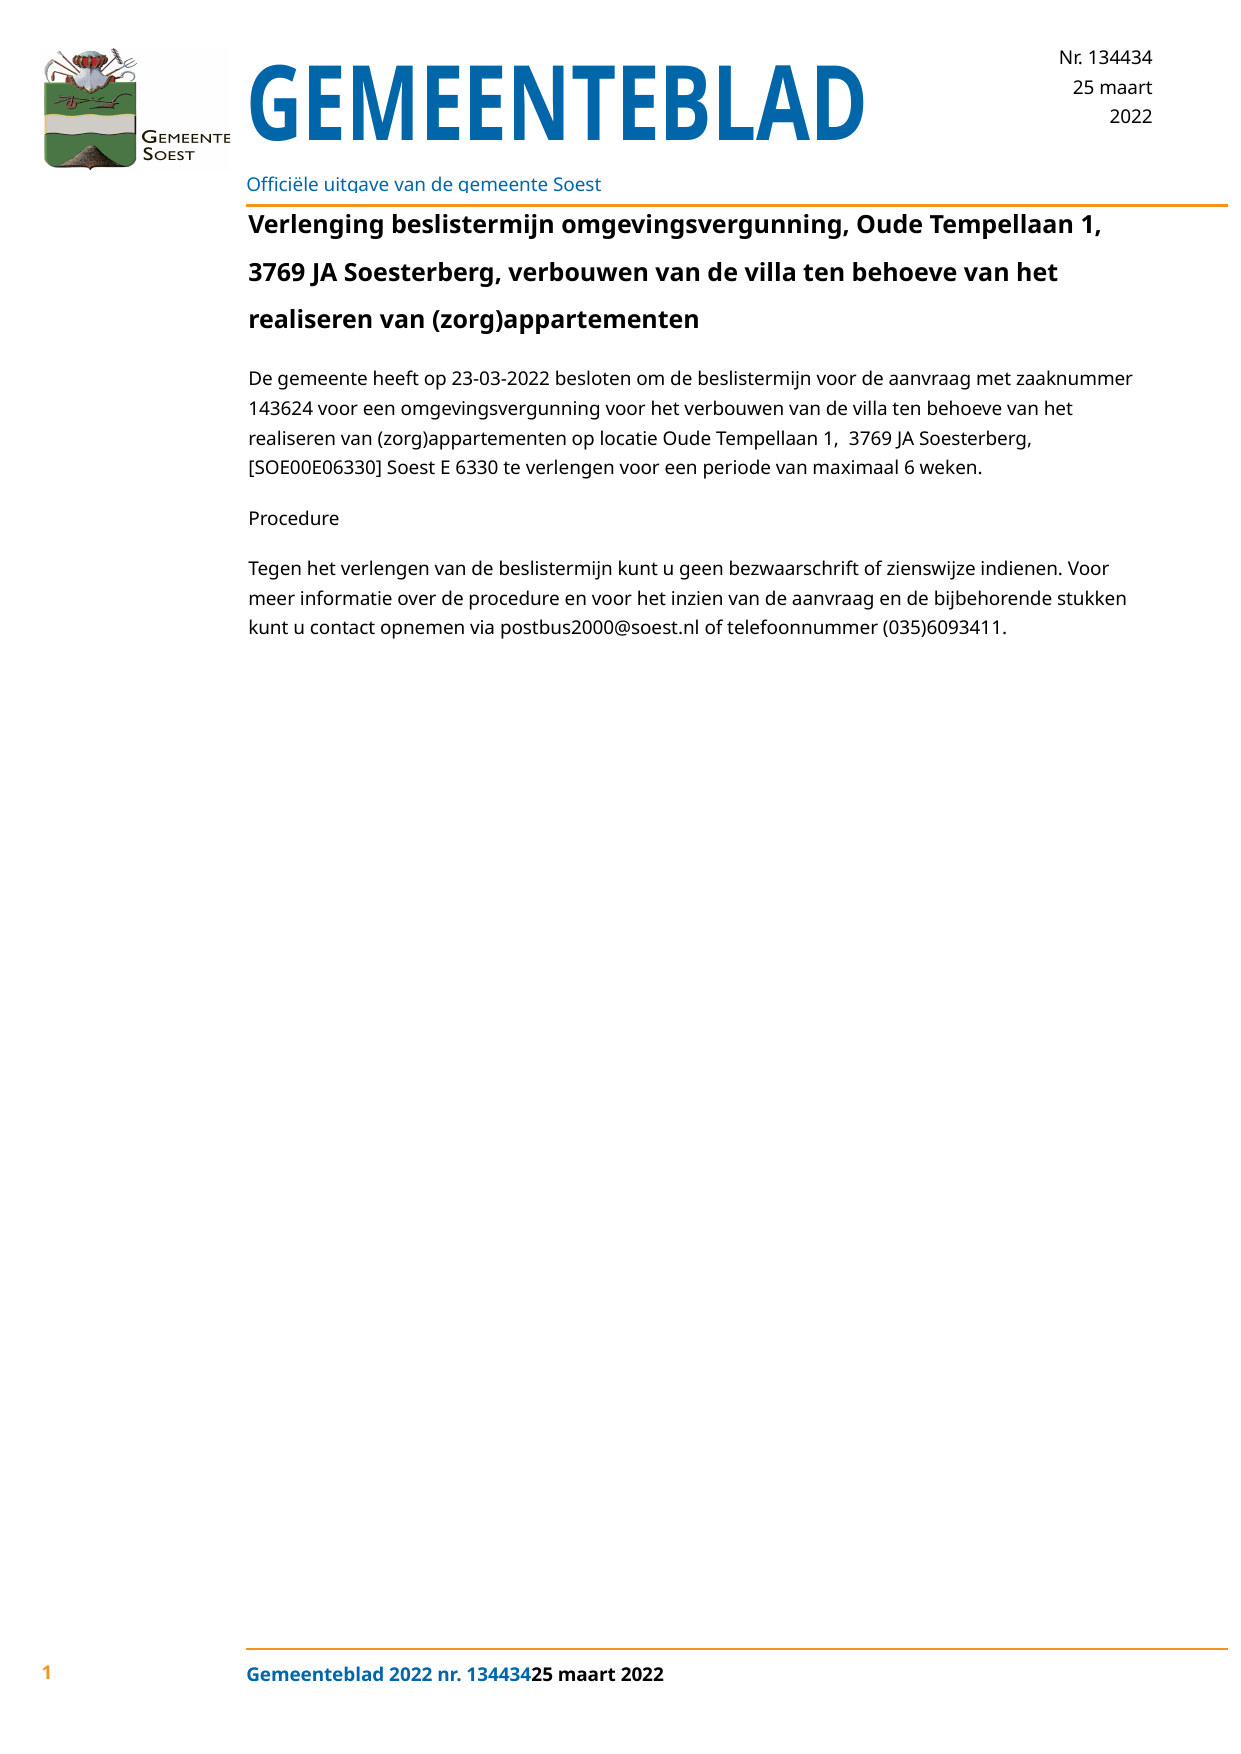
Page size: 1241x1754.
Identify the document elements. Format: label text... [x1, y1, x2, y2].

picture [41, 47, 231, 172]
text Procedure [248, 505, 1152, 530]
text Tegen het verlengen van de beslistermijn kunt u geen bezwaarschrift of zienswijze indienen. Voor meer informatie over de procedure en voor het inzien van de aanvraag en de bijbehorende stukken kunt u contact opnemen via postbus2000@soest.nl of telefoonnummer (035)6093411. [248, 555, 1152, 640]
text De gemeente heeft op 23-03-2022 besloten om de beslistermijn voor de aanvraag met zaaknummer 143624 voor een omgevingsvergunning voor het verbouwen van de villa ten behoeve van het realiseren van (zorg)appartementen op locatie Oude Tempellaan 1, 3769 JA Soesterberg, [SOE00E06330] Soest E 6330 te verlengen voor een periode van maximaal 6 weken. [248, 366, 1152, 480]
text Verlenging beslistermijn omgevingsvergunning, Oude Tempellaan 1, 3769 JA Soesterberg, verbouwen van de villa ten behoeve van het realiseren van (zorg)appartementen [248, 207, 1152, 336]
